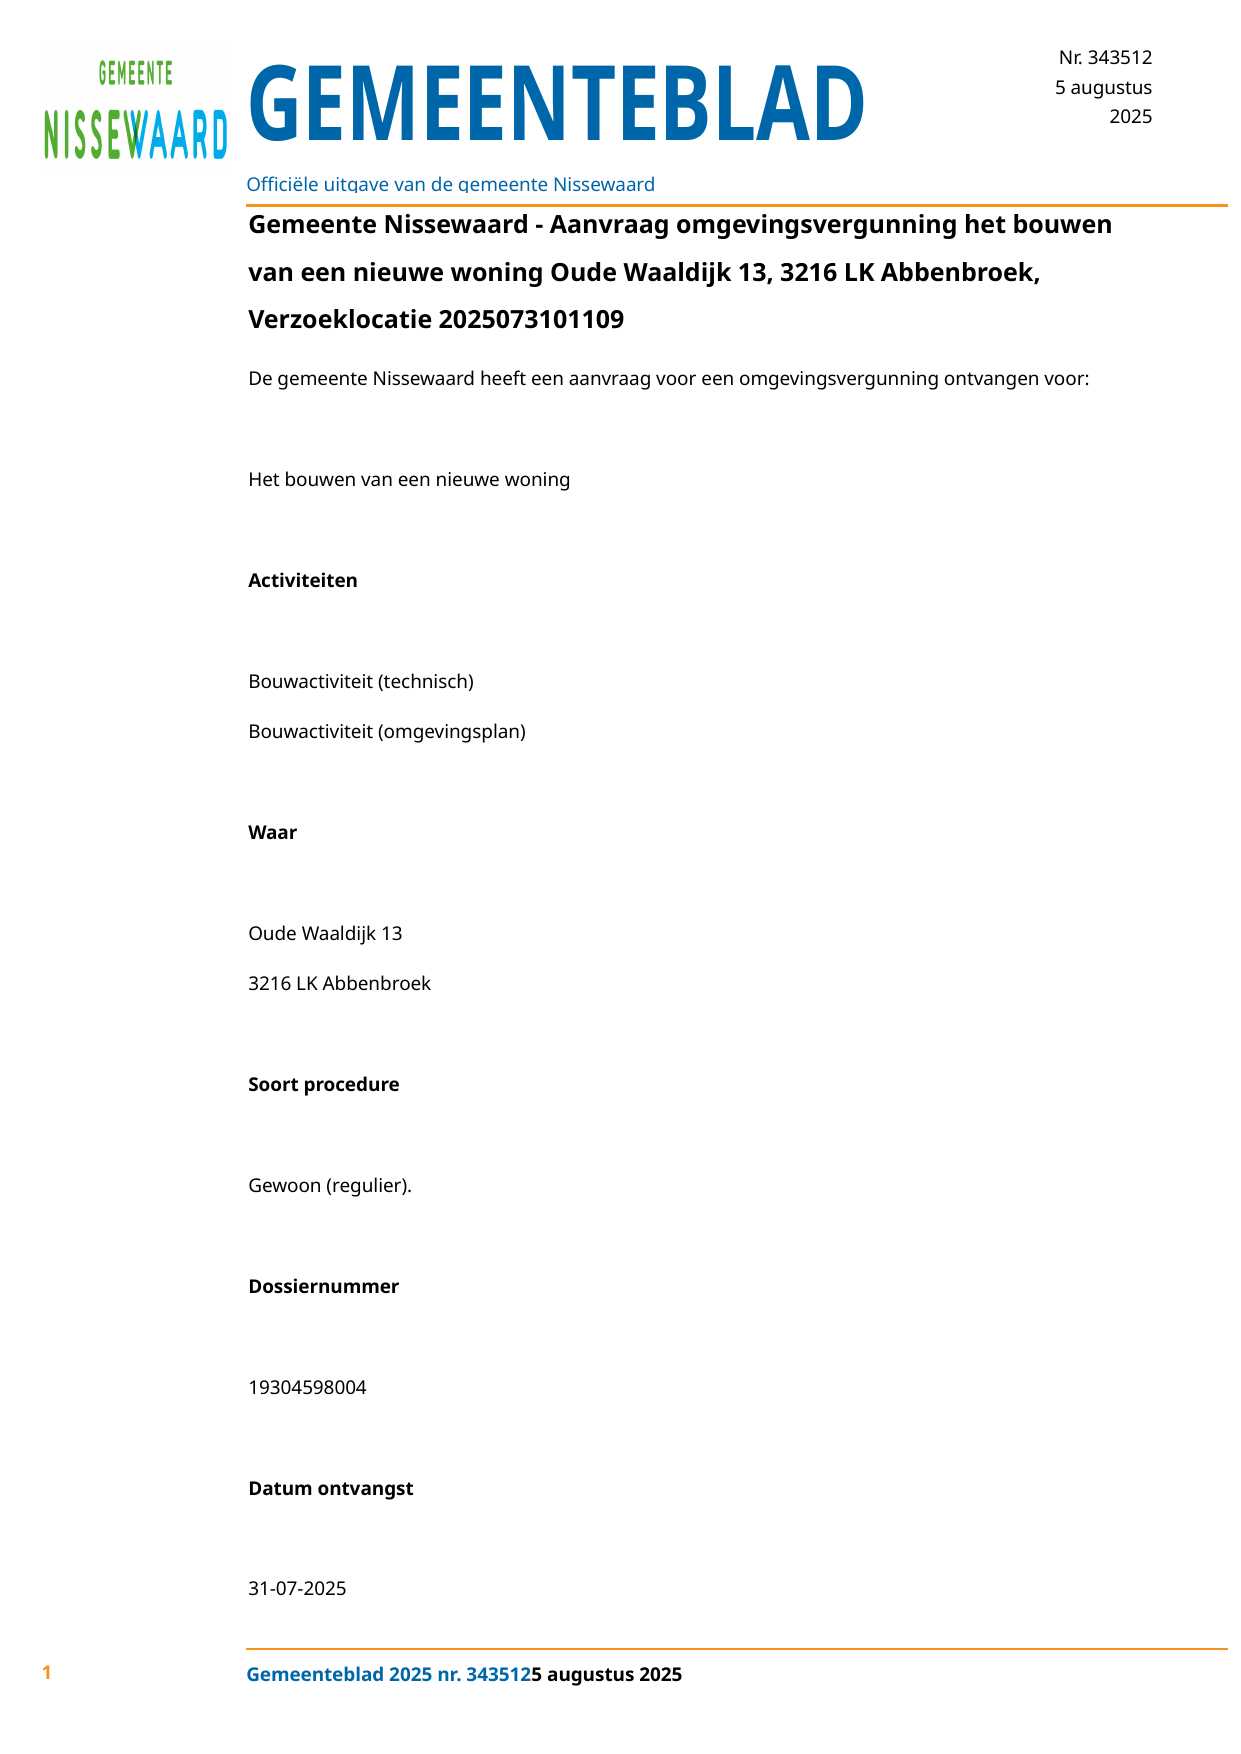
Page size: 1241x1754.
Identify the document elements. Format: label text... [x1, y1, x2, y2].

text Gewoon (regulier). [248, 1172, 1152, 1198]
text Gemeente Nissewaard - Aanvraag omgevingsvergunning het bouwen van een nieuwe woning Oude Waaldijk 13, 3216 LK Abbenbroek, Verzoeklocatie 2025073101109 [248, 207, 1152, 336]
text Soort procedure [248, 1071, 1152, 1097]
text De gemeente Nissewaard heeft een aanvraag voor een omgevingsvergunning ontvangen voor: [248, 366, 1152, 391]
picture [41, 47, 231, 172]
text Oude Waaldijk 13 [248, 920, 1152, 946]
text Het bouwen van een nieuwe woning [248, 466, 1152, 492]
text Bouwactiviteit (technisch) [248, 668, 1152, 694]
text Waar [248, 819, 1152, 845]
text Bouwactiviteit (omgevingsplan) [248, 718, 1152, 744]
text Activiteiten [248, 567, 1152, 593]
text 31-07-2025 [248, 1576, 1152, 1601]
text Dossiernummer [248, 1273, 1152, 1299]
text Datum ontvangst [248, 1475, 1152, 1500]
text 3216 LK Abbenbroek [248, 971, 1152, 996]
text 19304598004 [248, 1374, 1152, 1399]
